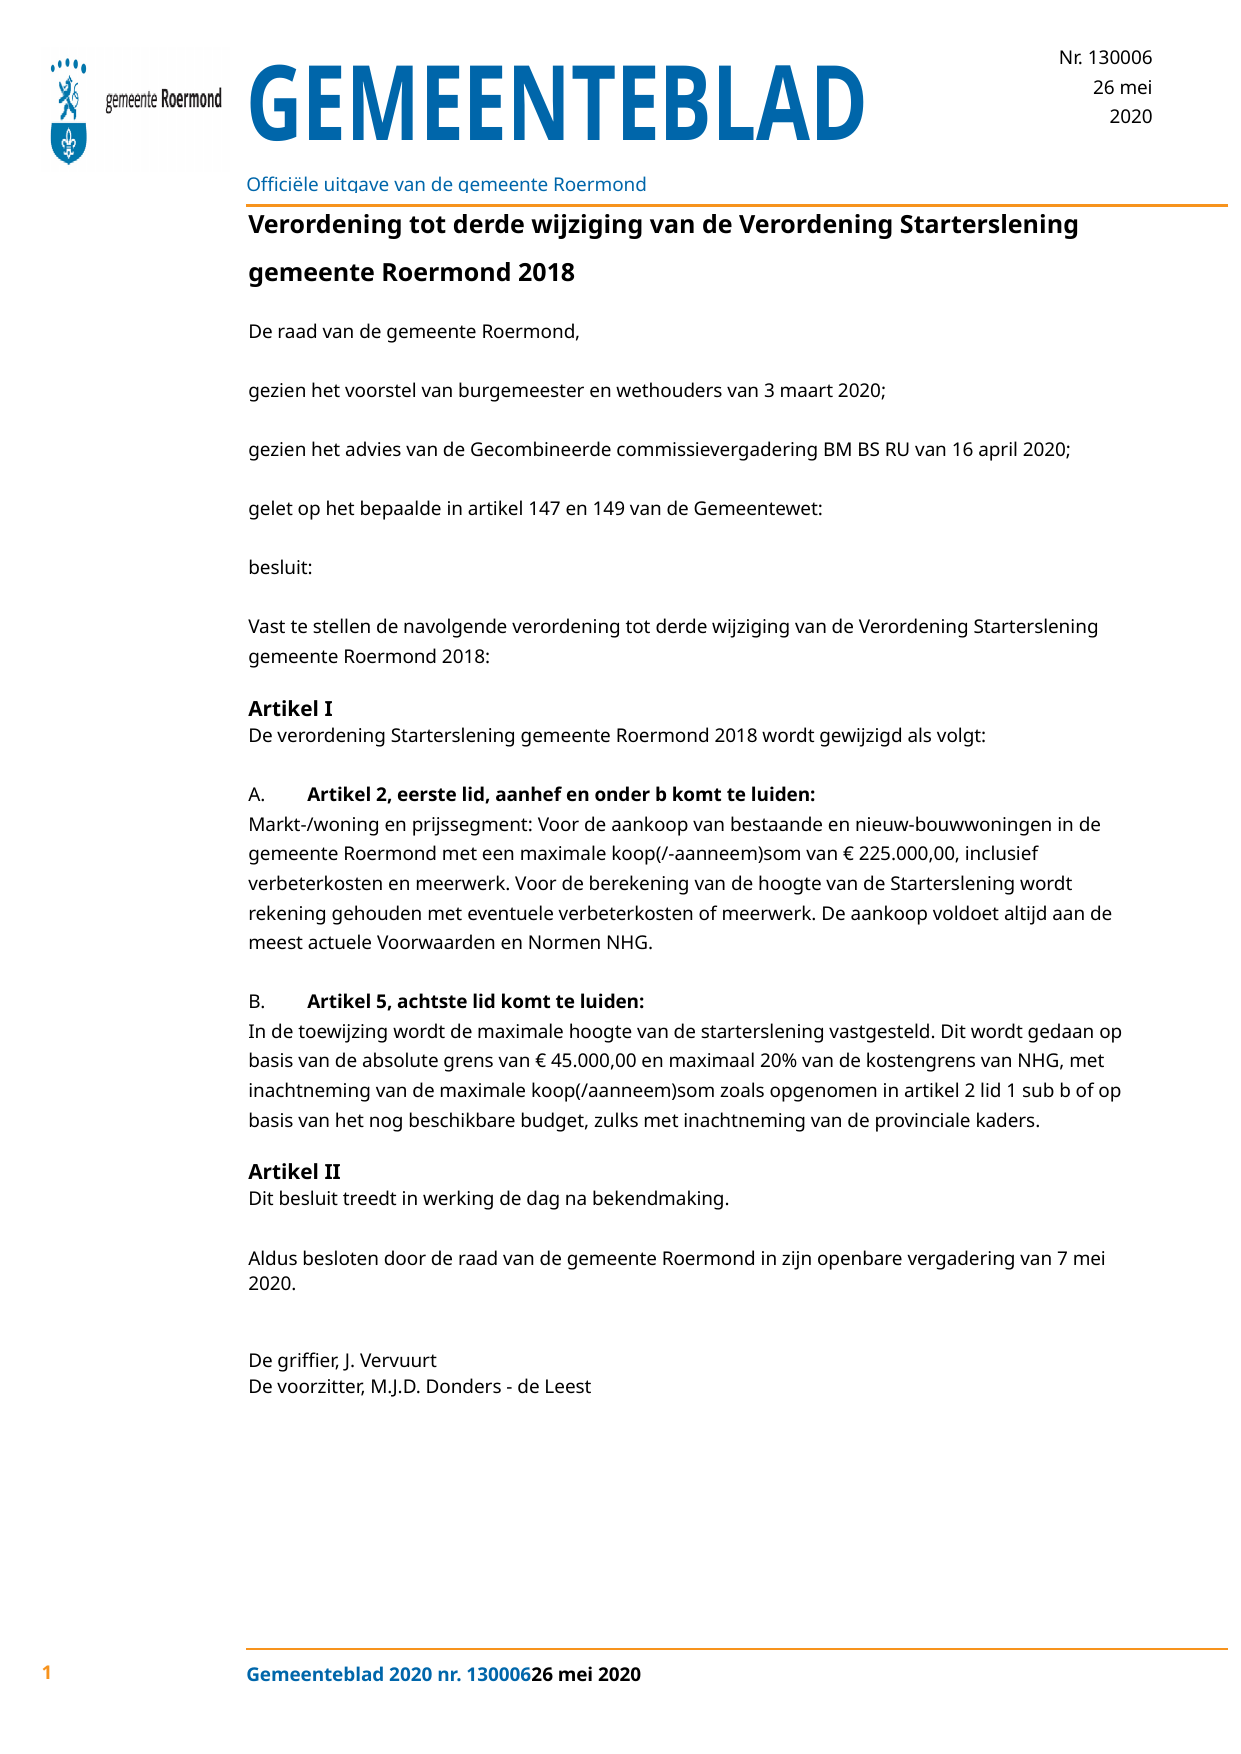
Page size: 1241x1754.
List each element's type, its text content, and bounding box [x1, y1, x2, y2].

text gelet op het bepaalde in artikel 147 en 149 van de Gemeentewet: [248, 495, 1152, 521]
text De raad van de gemeente Roermond, [248, 318, 1152, 344]
text De voorzitter, M.J.D. Donders - de Leest [248, 1373, 1152, 1399]
picture [41, 47, 231, 172]
text In de toewijzing wordt de maximale hoogte van de starterslening vastgesteld. Dit wordt gedaan op basis van de absolute grens van € 45.000,00 en maximaal 20% van de kostengrens van NHG, met inachtneming van de maximale koop(/aanneem)som zoals opgenomen in artikel 2 lid 1 sub b of op basis van het nog beschikbare budget, zulks met inachtneming van de provinciale kaders. [248, 1018, 1152, 1132]
text Markt‐/woning en prijssegment: Voor de aankoop van bestaande en nieuw-bouwwoningen in de gemeente Roermond met een maximale koop(/‐aanneem)som van € 225.000,00, inclusief verbeterkosten en meerwerk. Voor de berekening van de hoogte van de Starterslening wordt rekening gehouden met eventuele verbeterkosten of meerwerk. De aankoop voldoet altijd aan de meest actuele Voorwaarden en Normen NHG. [248, 811, 1152, 955]
text gezien het advies van de Gecombineerde commissievergadering BM BS RU van 16 april 2020; [248, 436, 1152, 462]
list Artikel 2, eerste lid, aanhef en onder b komt te luiden: [248, 781, 1152, 807]
text gezien het voorstel van burgemeester en wethouders van 3 maart 2020; [248, 377, 1152, 403]
text Artikel II [248, 1157, 1152, 1186]
text Dit besluit treedt in werking de dag na bekendmaking. [248, 1186, 1152, 1211]
list Artikel 5, achtste lid komt te luiden: [248, 988, 1152, 1014]
text besluit: [248, 554, 1152, 580]
text De verordening Starterslening gemeente Roermond 2018 wordt gewijzigd als volgt: [248, 722, 1152, 748]
text Artikel I [248, 694, 1152, 722]
text Verordening tot derde wijziging van de Verordening Starterslening gemeente Roermond 2018 [248, 207, 1152, 288]
text Aldus besloten door de raad van de gemeente Roermond in zijn openbare vergadering van 7 mei 2020. [248, 1245, 1152, 1296]
text De griffier, J. Vervuurt [248, 1348, 1152, 1373]
text Vast te stellen de navolgende verordening tot derde wijziging van de Verordening Starterslening gemeente Roermond 2018: [248, 614, 1152, 669]
